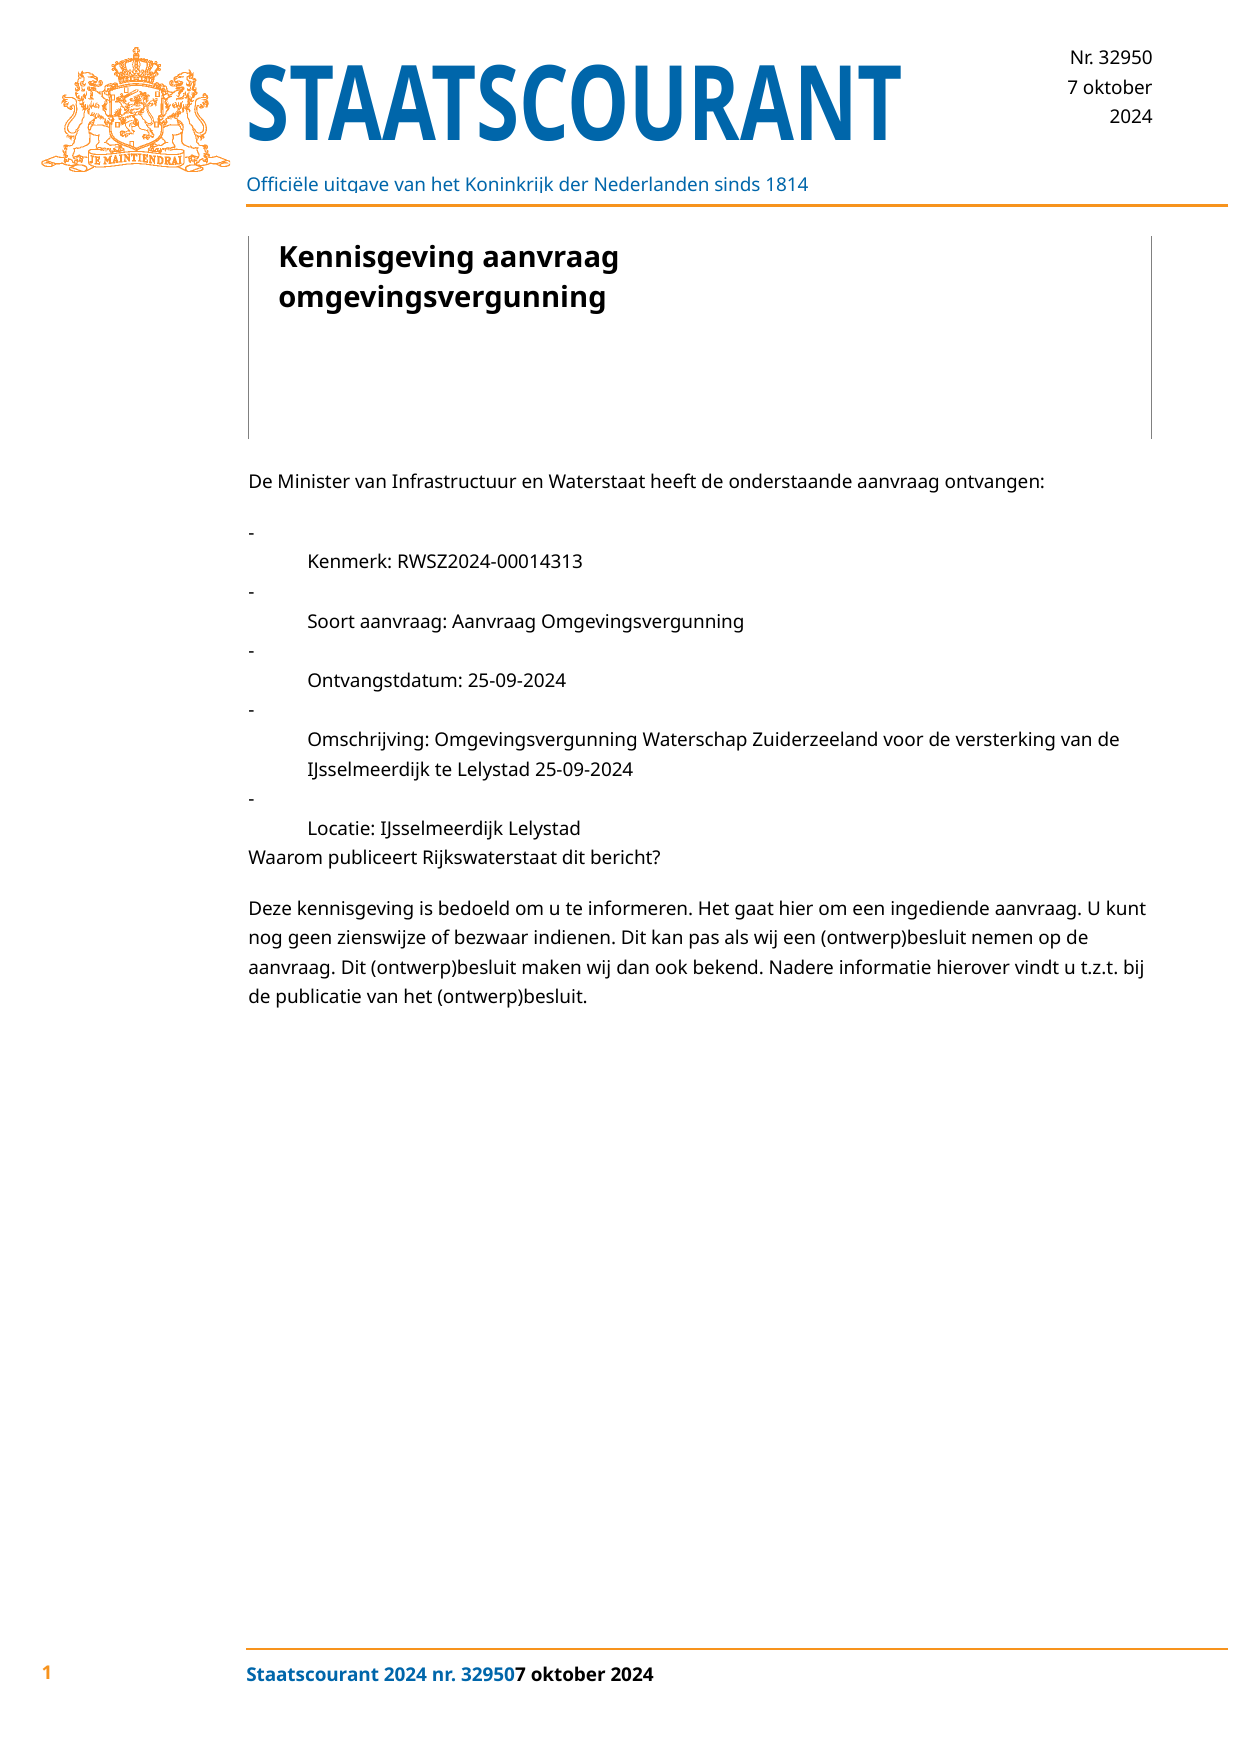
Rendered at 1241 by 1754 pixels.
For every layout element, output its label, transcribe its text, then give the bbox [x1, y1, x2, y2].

text De Minister van Infrastructuur en Waterstaat heeft de onderstaande aanvraag ontvangen: [248, 469, 1152, 494]
table_header [850, 236, 912, 413]
table_header [1090, 236, 1151, 413]
table_header [850, 414, 1151, 439]
list Soort aanvraag: Aanvraag Omgevingsvergunning [248, 608, 1152, 633]
list Omschrijving: Omgevingsvergunning Waterschap Zuiderzeeland voor de versterking van de IJsselmeerdijk te Lelystad 25-09-2024 [248, 726, 1152, 781]
text Deze kennisgeving is bedoeld om u te informeren. Het gaat hier om een ingediende aanvraag. U kunt nog geen zienswijze of bezwaar indienen. Dit kan pas als wij een (ontwerp)besluit nemen op de aanvraag. Dit (ontwerp)besluit maken wij dan ook bekend. Nadere informatie hierover vindt u t.z.t. bij de publicatie van het (ontwerp)besluit. [248, 895, 1152, 1009]
list Kenmerk: RWSZ2024-00014313 [248, 549, 1152, 574]
text Waarom publiceert Rijkswaterstaat dit bericht? [248, 844, 1152, 870]
table_header Kennisgeving aanvraag omgevingsvergunning [249, 236, 850, 439]
list Locatie: IJsselmeerdijk Lelystad [248, 815, 1152, 841]
list Ontvangstdatum: 25-09-2024 [248, 667, 1152, 693]
picture [912, 236, 1090, 414]
picture [41, 47, 231, 172]
